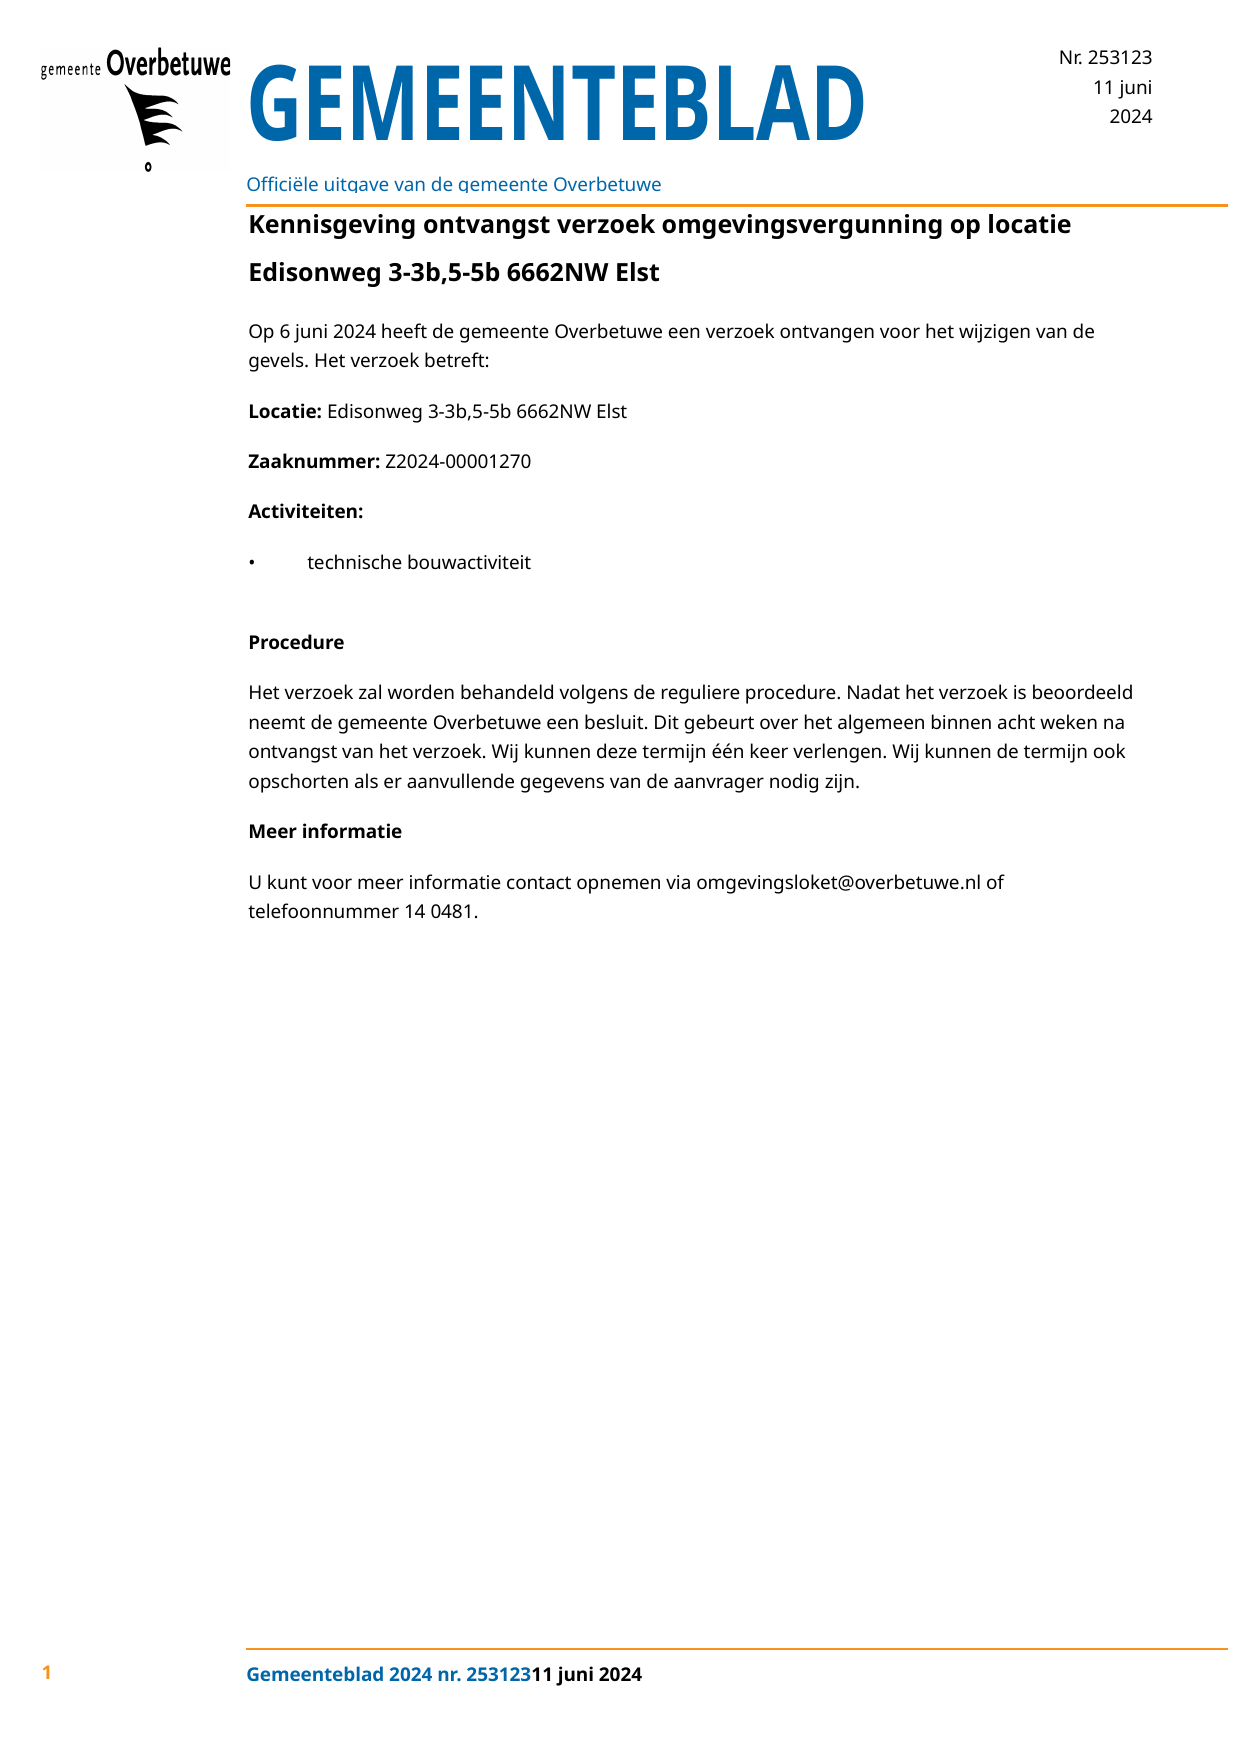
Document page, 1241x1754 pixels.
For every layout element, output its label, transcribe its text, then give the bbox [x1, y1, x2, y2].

text Activiteiten: [248, 499, 1152, 524]
text Het verzoek zal worden behandeld volgens de reguliere procedure. Nadat het verzoek is beoordeeld neemt de gemeente Overbetuwe een besluit. Dit gebeurt over het algemeen binnen acht weken na ontvangst van het verzoek. Wij kunnen deze termijn één keer verlengen. Wij kunnen de termijn ook opschorten als er aanvullende gegevens van de aanvrager nodig zijn. [248, 679, 1152, 794]
text Op 6 juni 2024 heeft de gemeente Overbetuwe een verzoek ontvangen voor het wijzigen van de gevels. Het verzoek betreft: [248, 318, 1152, 373]
text U kunt voor meer informatie contact opnemen via omgevingsloket@overbetuwe.nl of telefoonnummer 14 0481. [248, 869, 1152, 924]
text Zaaknummer: Z2024-00001270 [248, 448, 1152, 474]
text Kennisgeving ontvangst verzoek omgevingsvergunning op locatie Edisonweg 3-3b,5-5b 6662NW Elst [248, 207, 1152, 288]
list technische bouwactiviteit [248, 549, 1152, 575]
text Locatie: Edisonweg 3-3b,5-5b 6662NW Elst [248, 398, 1152, 424]
picture [41, 47, 231, 172]
text Procedure [248, 629, 1152, 655]
text Meer informatie [248, 819, 1152, 844]
